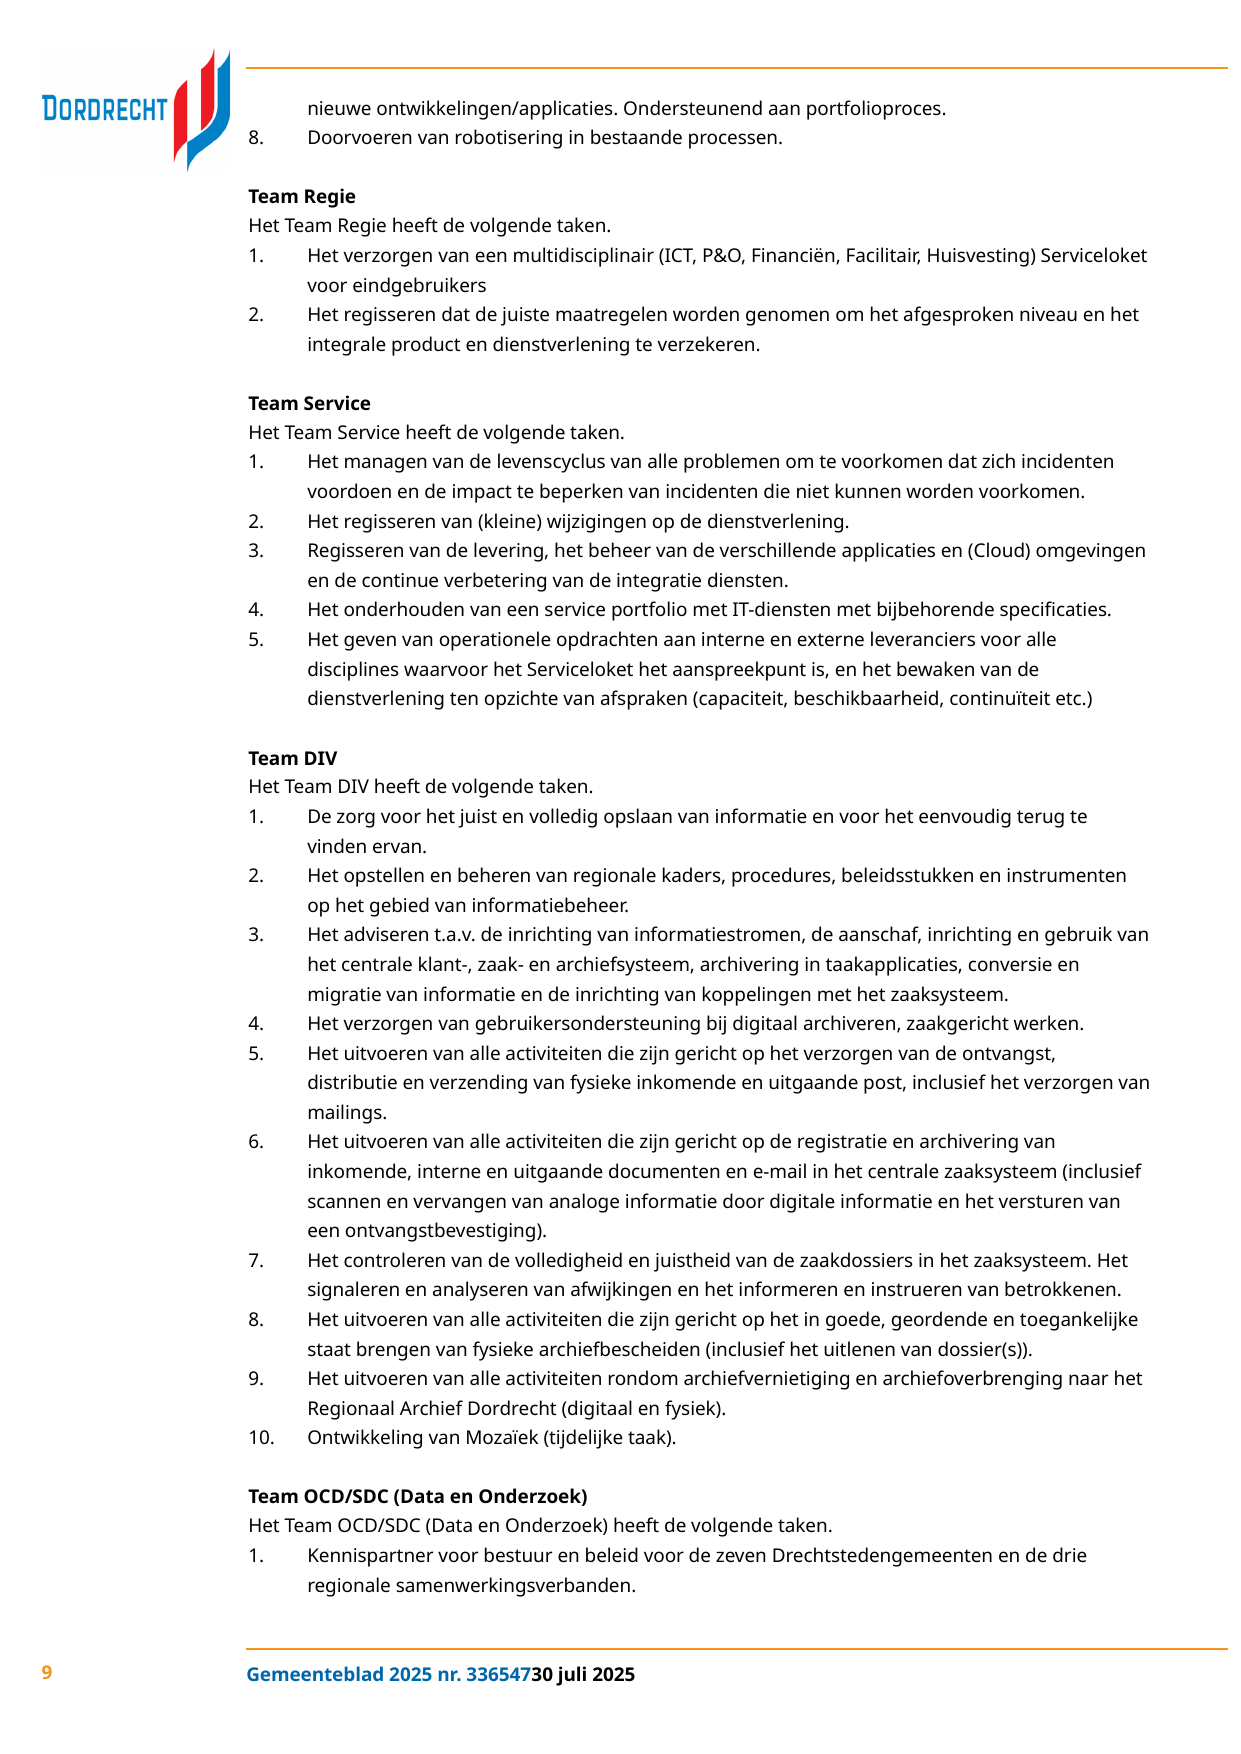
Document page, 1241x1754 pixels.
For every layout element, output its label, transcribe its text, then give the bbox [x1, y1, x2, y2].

list Het onderhouden van een service portfolio met IT-diensten met bijbehorende specificaties. [248, 597, 1152, 622]
list Het controleren van de volledigheid en juistheid van de zaakdossiers in het zaaksysteem. Het signaleren en analyseren van afwijkingen en het informeren en instrueren van betrokkenen. [248, 1247, 1152, 1302]
text Het Team DIV heeft de volgende taken. [248, 774, 1152, 799]
list Kennispartner voor bestuur en beleid voor de zeven Drechtstedengemeenten en de drie regionale samenwerkingsverbanden. [248, 1542, 1152, 1598]
list Het uitvoeren van alle activiteiten die zijn gericht op het verzorgen van de ontvangst, distributie en verzending van fysieke inkomende en uitgaande post, inclusief het verzorgen van mailings. [248, 1040, 1152, 1125]
list Het geven van operationele opdrachten aan interne en externe leveranciers voor alle disciplines waarvoor het Serviceloket het aanspreekpunt is, en het bewaken van de dienstverlening ten opzichte van afspraken (capaciteit, beschikbaarheid, continuïteit etc.) [248, 626, 1152, 711]
text Het Team Regie heeft de volgende taken. [248, 213, 1152, 238]
list Het uitvoeren van alle activiteiten rondom archiefvernietiging en archiefoverbrenging naar het Regionaal Archief Dordrecht (digitaal en fysiek). [248, 1365, 1152, 1421]
text Het Team OCD/SDC (Data en Onderzoek) heeft de volgende taken. [248, 1513, 1152, 1538]
list Het regisseren dat de juiste maatregelen worden genomen om het afgesproken niveau en het integrale product en dienstverlening te verzekeren. [248, 301, 1152, 357]
list Het uitvoeren van alle activiteiten die zijn gericht op de registratie en archivering van inkomende, interne en uitgaande documenten en e-mail in het centrale zaaksysteem (inclusief scannen en vervangen van analoge informatie door digitale informatie en het versturen van een ontvangstbevestiging). [248, 1129, 1152, 1243]
text Het Team Service heeft de volgende taken. [248, 419, 1152, 445]
list De zorg voor het juist en volledig opslaan van informatie en voor het eenvoudig terug te vinden ervan. [248, 803, 1152, 858]
table_header Team DIV [248, 745, 1152, 770]
list Het opstellen en beheren van regionale kaders, procedures, beleidsstukken en instrumenten op het gebied van informatiebeheer. [248, 862, 1152, 918]
picture [41, 47, 231, 172]
list Ontwikkeling van Mozaïek (tijdelijke taak). [248, 1424, 1152, 1450]
list Doorvoeren van robotisering in bestaande processen. [248, 124, 1152, 150]
list Het managen van de levenscyclus van alle problemen om te voorkomen dat zich incidenten voordoen en de impact te beperken van incidenten die niet kunnen worden voorkomen. [248, 449, 1152, 504]
list Het verzorgen van gebruikersondersteuning bij digitaal archiveren, zaakgericht werken. [248, 1010, 1152, 1036]
list Regisseren van de levering, het beheer van de verschillende applicaties en (Cloud) omgevingen en de continue verbetering van de integratie diensten. [248, 537, 1152, 593]
table_header Team Service [248, 390, 1152, 416]
list nieuwe ontwikkelingen/applicaties. Ondersteunend aan portfolioproces. [248, 95, 1152, 121]
table_header Team Regie [248, 184, 1152, 209]
list Het uitvoeren van alle activiteiten die zijn gericht op het in goede, geordende en toegankelijke staat brengen van fysieke archiefbescheiden (inclusief het uitlenen van dossier(s)). [248, 1306, 1152, 1361]
list Het regisseren van (kleine) wijzigingen op de dienstverlening. [248, 508, 1152, 534]
list Het adviseren t.a.v. de inrichting van informatiestromen, de aanschaf, inrichting en gebruik van het centrale klant-, zaak- en archiefsysteem, archivering in taakapplicaties, conversie en migratie van informatie en de inrichting van koppelingen met het zaaksysteem. [248, 922, 1152, 1006]
list Het verzorgen van een multidisciplinair (ICT, P&O, Financiën, Facilitair, Huisvesting) Serviceloket voor eindgebruikers [248, 242, 1152, 297]
table_header Team OCD/SDC (Data en Onderzoek) [248, 1484, 1152, 1509]
